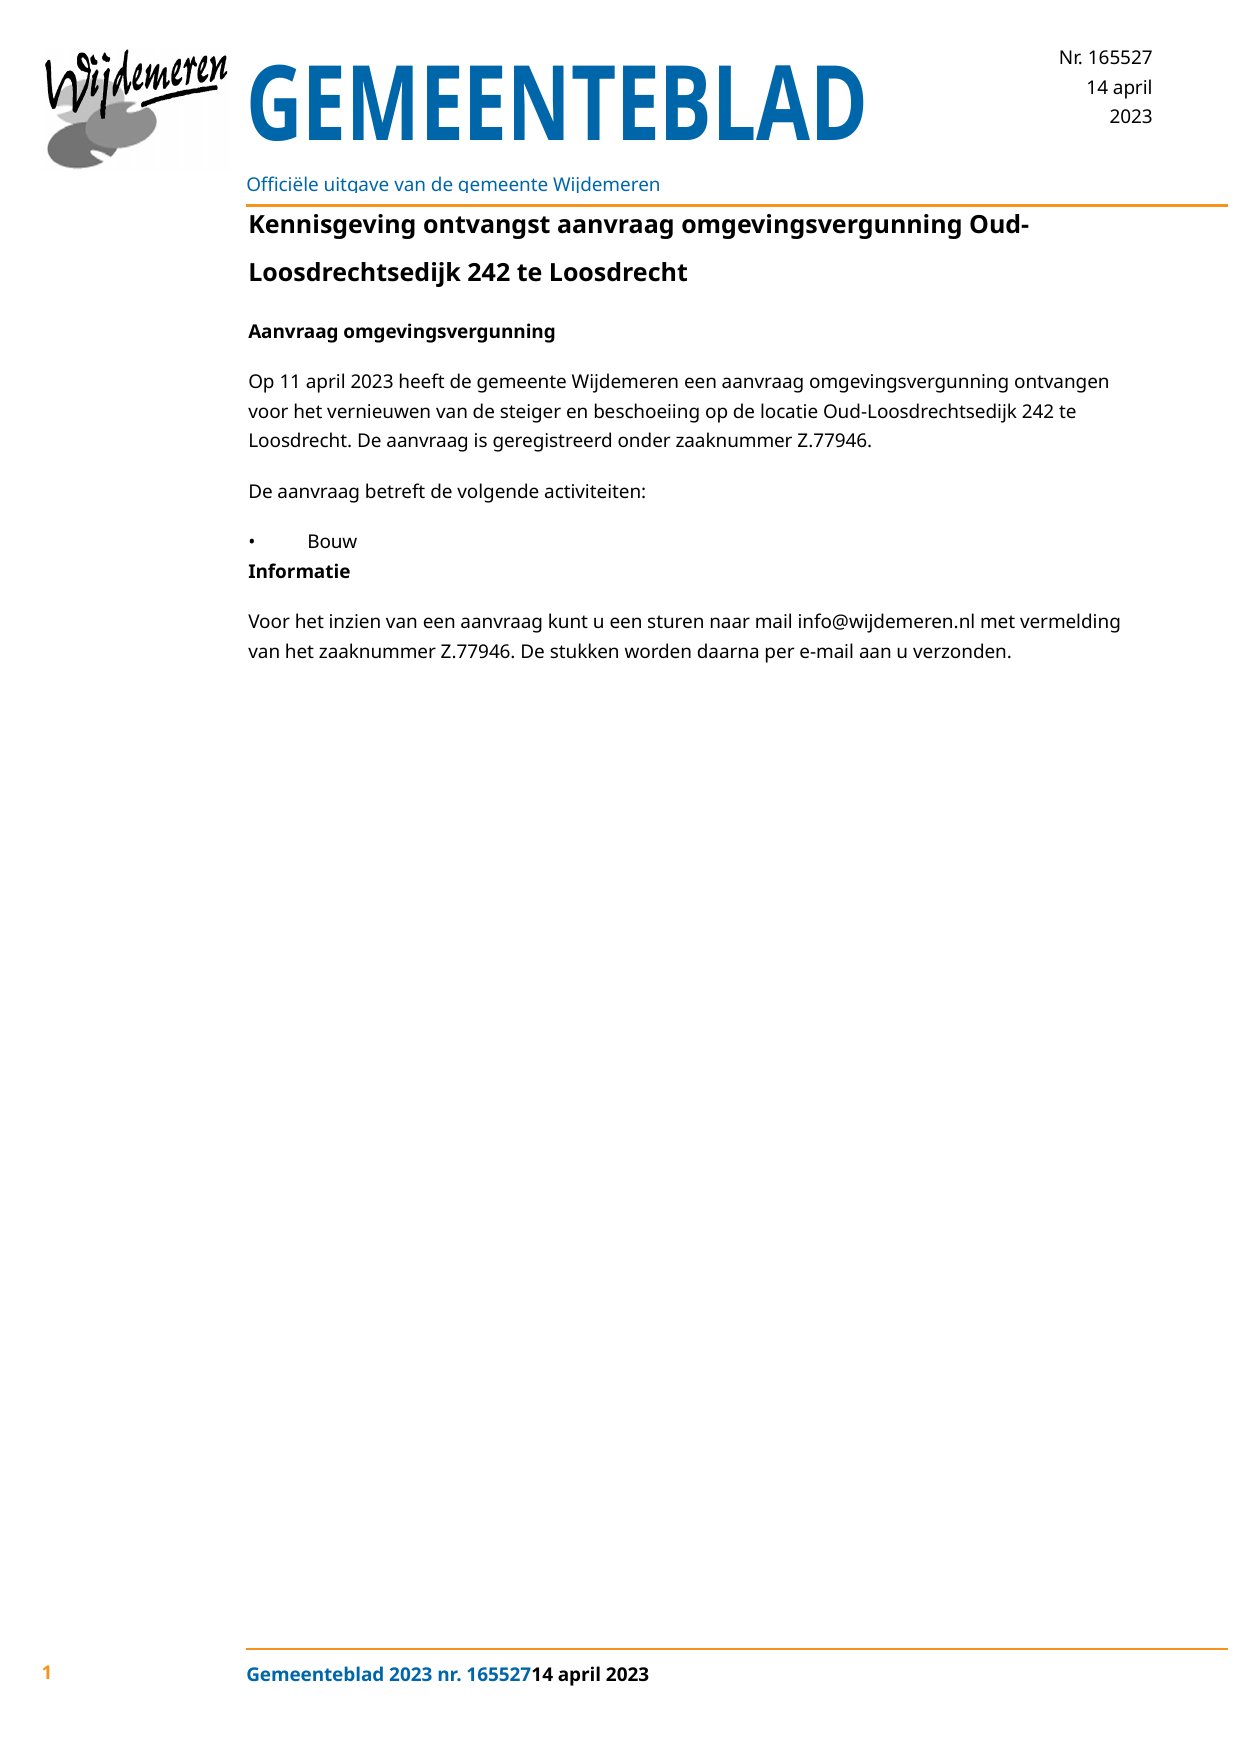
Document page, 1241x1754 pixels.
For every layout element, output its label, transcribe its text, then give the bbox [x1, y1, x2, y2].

text Informatie [248, 558, 1152, 584]
picture [41, 47, 231, 172]
text Kennisgeving ontvangst aanvraag omgevingsvergunning Oud-Loosdrechtsedijk 242 te Loosdrecht [248, 207, 1152, 288]
list Bouw [248, 528, 1152, 554]
text De aanvraag betreft de volgende activiteiten: [248, 478, 1152, 504]
text Aanvraag omgevingsvergunning [248, 318, 1152, 344]
text Op 11 april 2023 heeft de gemeente Wijdemeren een aanvraag omgevingsvergunning ontvangen voor het vernieuwen van de steiger en beschoeiing op de locatie Oud-Loosdrechtsedijk 242 te Loosdrecht. De aanvraag is geregistreerd onder zaaknummer Z.77946. [248, 368, 1152, 453]
text Voor het inzien van een aanvraag kunt u een sturen naar mail info@wijdemeren.nl met vermelding van het zaaknummer Z.77946. De stukken worden daarna per e-mail aan u verzonden. [248, 608, 1152, 664]
